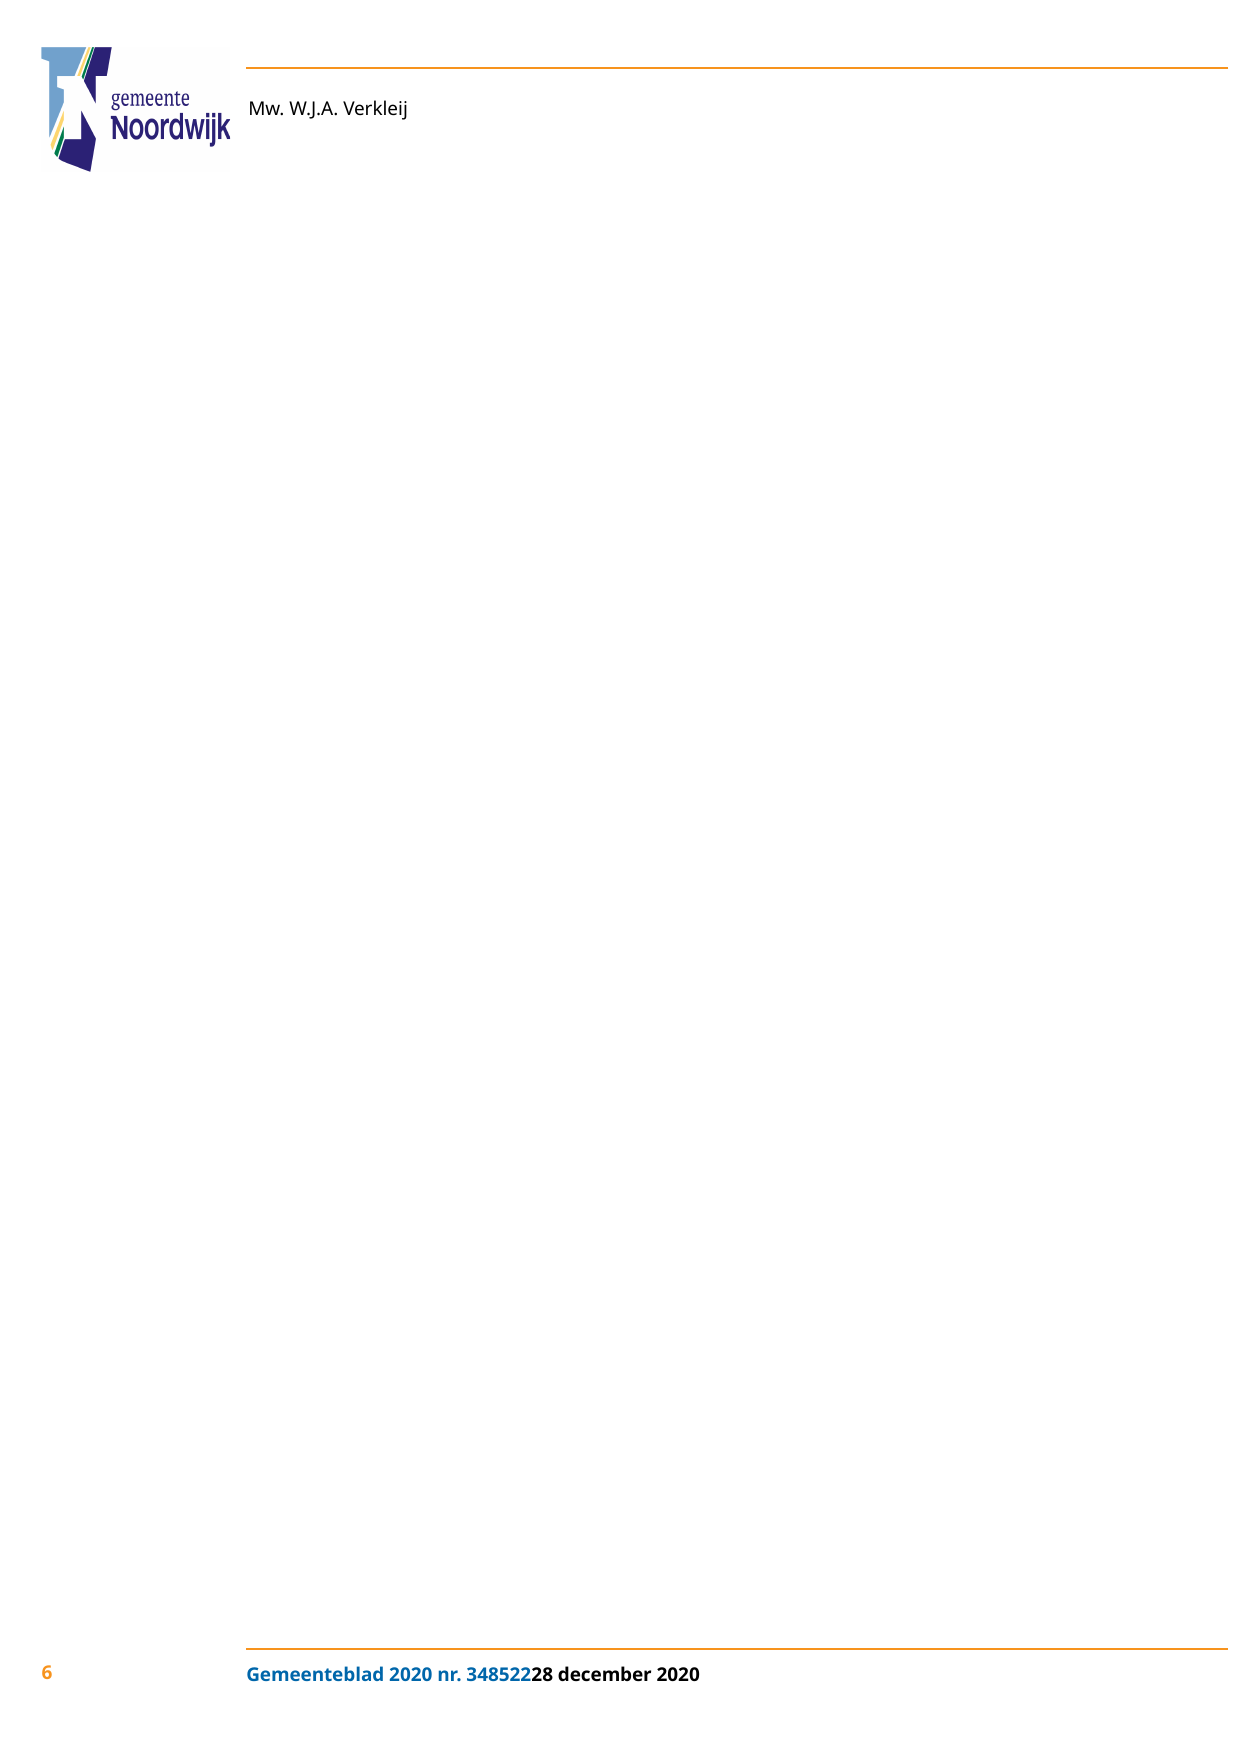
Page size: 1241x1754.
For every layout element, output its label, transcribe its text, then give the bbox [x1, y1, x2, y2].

picture [41, 47, 231, 172]
text Mw. W.J.A. Verkleij [248, 95, 1152, 121]
